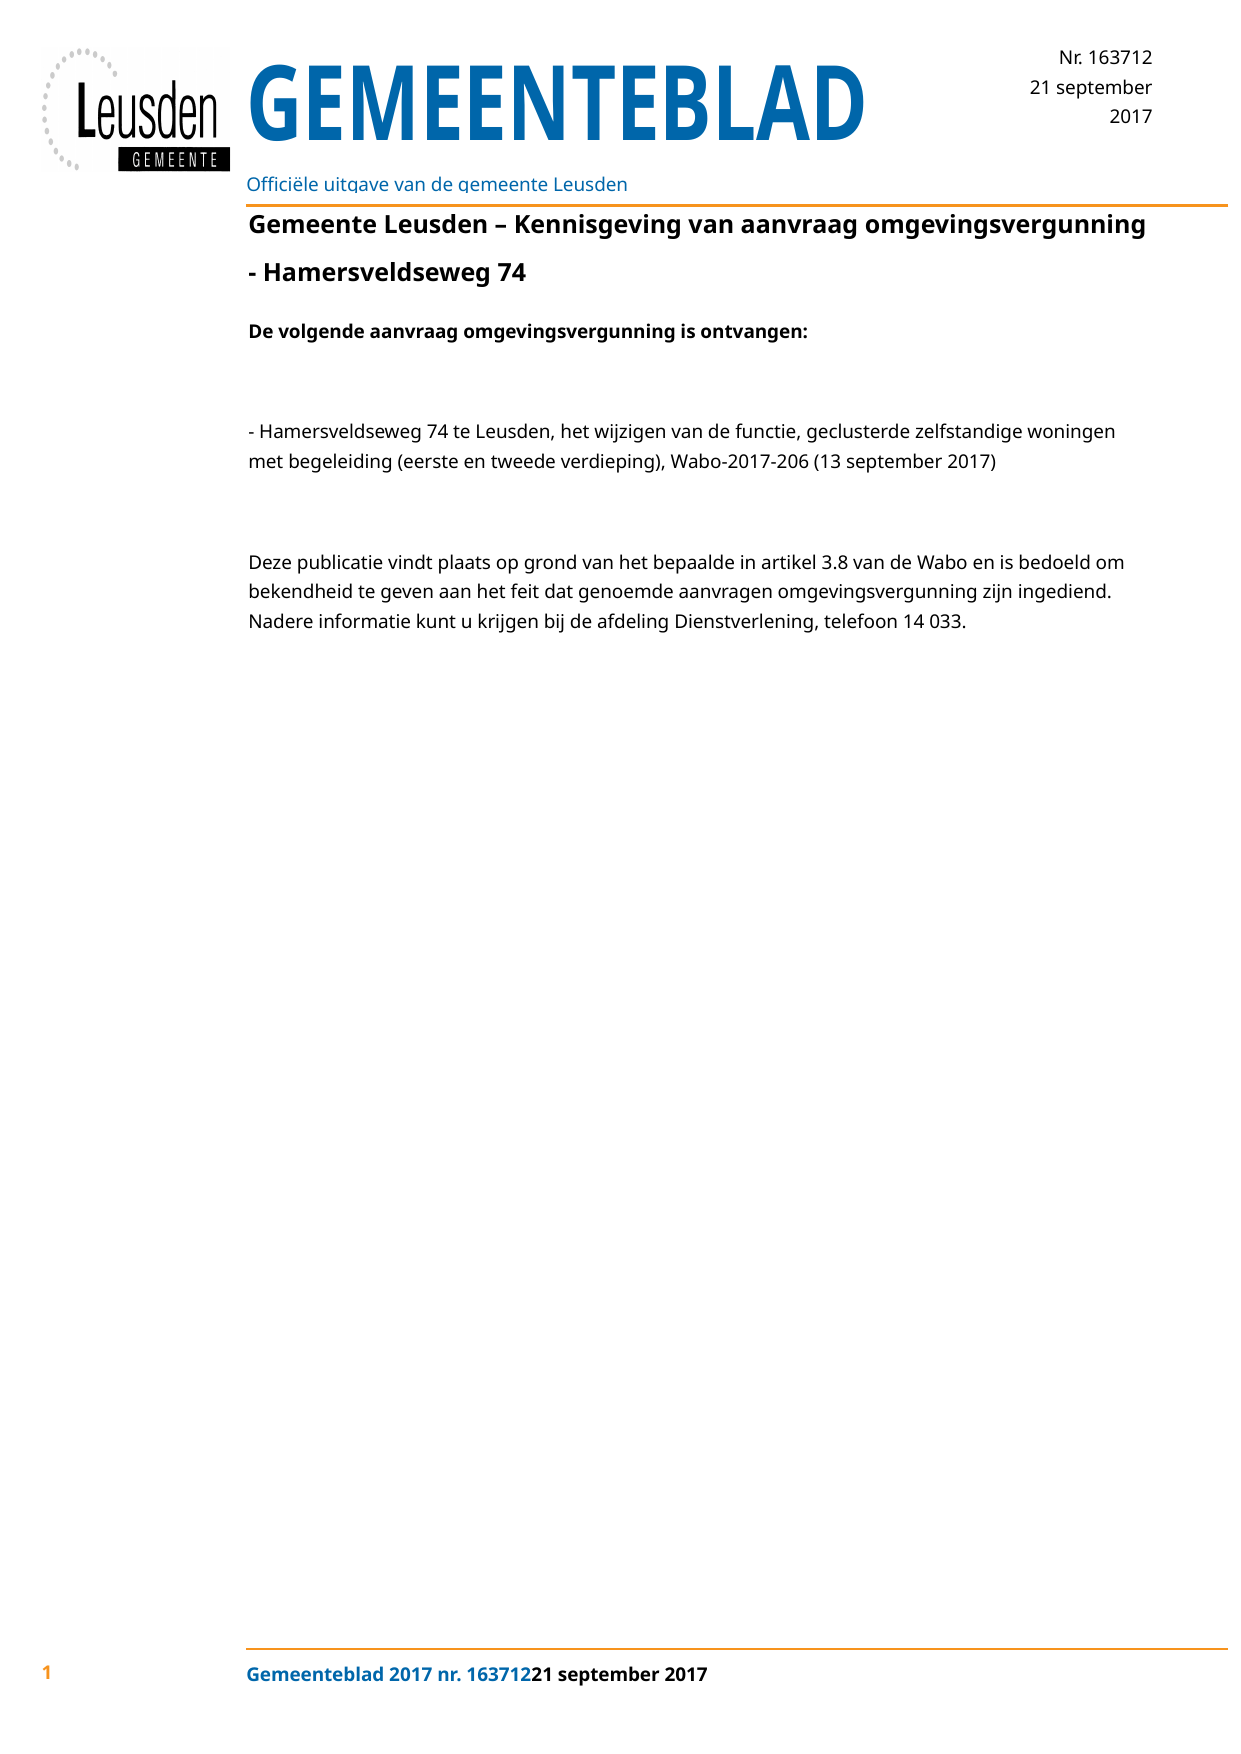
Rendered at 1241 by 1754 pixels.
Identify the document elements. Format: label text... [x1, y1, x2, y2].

text De volgende aanvraag omgevingsvergunning is ontvangen: [248, 318, 1152, 344]
picture [41, 47, 231, 172]
text Deze publicatie vindt plaats op grond van het bepaalde in artikel 3.8 van de Wabo en is bedoeld om bekendheid te geven aan het feit dat genoemde aanvragen omgevingsvergunning zijn ingediend. Nadere informatie kunt u krijgen bij de afdeling Dienstverlening, telefoon 14 033. [248, 549, 1152, 634]
text - Hamersveldseweg 74 te Leusden, het wijzigen van de functie, geclusterde zelfstandige woningen met begeleiding (eerste en tweede verdieping), Wabo-2017-206 (13 september 2017) [248, 419, 1152, 474]
text Gemeente Leusden – Kennisgeving van aanvraag omgevingsvergunning - Hamersveldseweg 74 [248, 207, 1152, 288]
